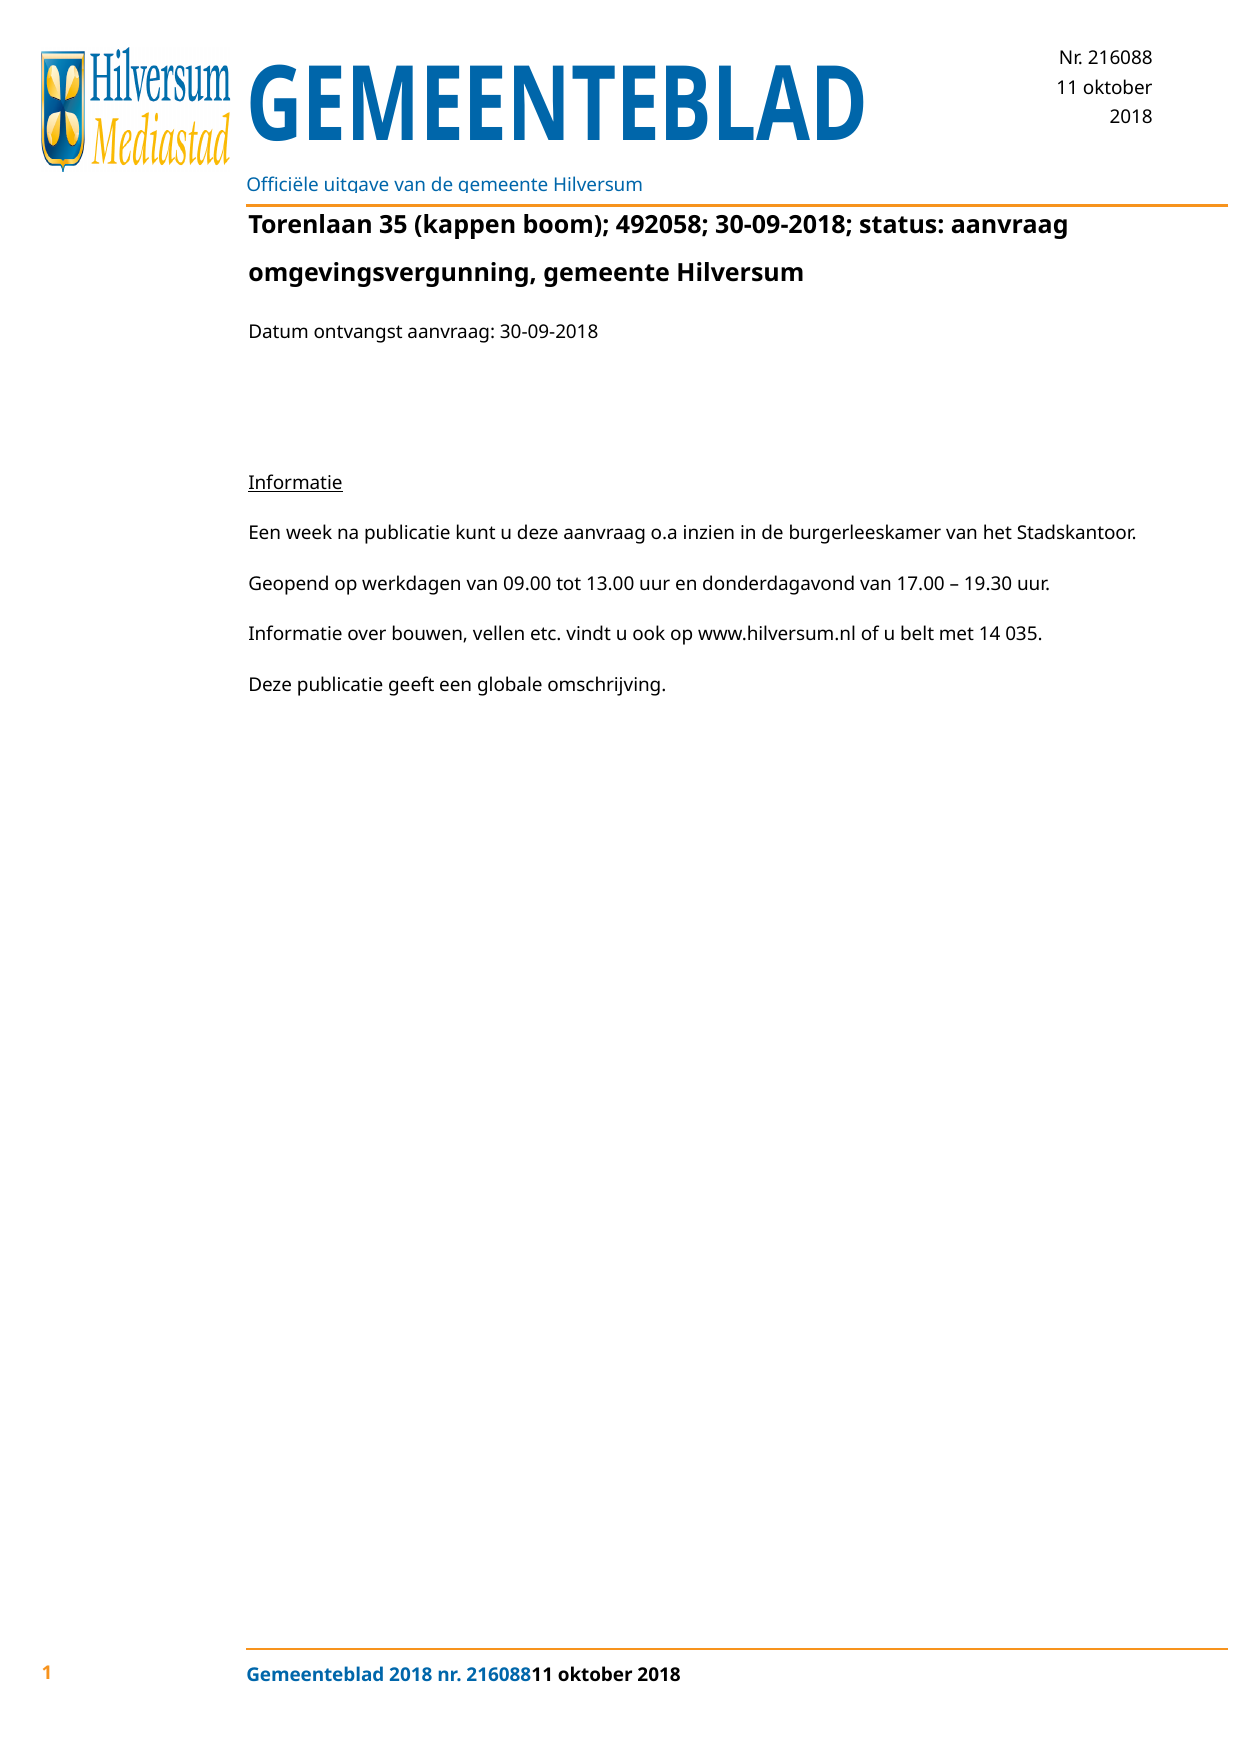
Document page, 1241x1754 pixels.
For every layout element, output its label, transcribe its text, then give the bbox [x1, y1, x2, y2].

text Informatie over bouwen, vellen etc. vindt u ook op www.hilversum.nl of u belt met 14 035. [248, 620, 1152, 646]
text Datum ontvangst aanvraag: 30-09-2018 [248, 318, 1152, 344]
text Torenlaan 35 (kappen boom); 492058; 30-09-2018; status: aanvraag omgevingsvergunning, gemeente Hilversum [248, 207, 1152, 288]
text Informatie [248, 469, 1152, 495]
picture [41, 47, 231, 172]
text Deze publicatie geeft een globale omschrijving. [248, 671, 1152, 697]
text Een week na publicatie kunt u deze aanvraag o.a inzien in de burgerleeskamer van het Stadskantoor. [248, 519, 1152, 545]
text Geopend op werkdagen van 09.00 tot 13.00 uur en donderdagavond van 17.00 – 19.30 uur. [248, 570, 1152, 596]
